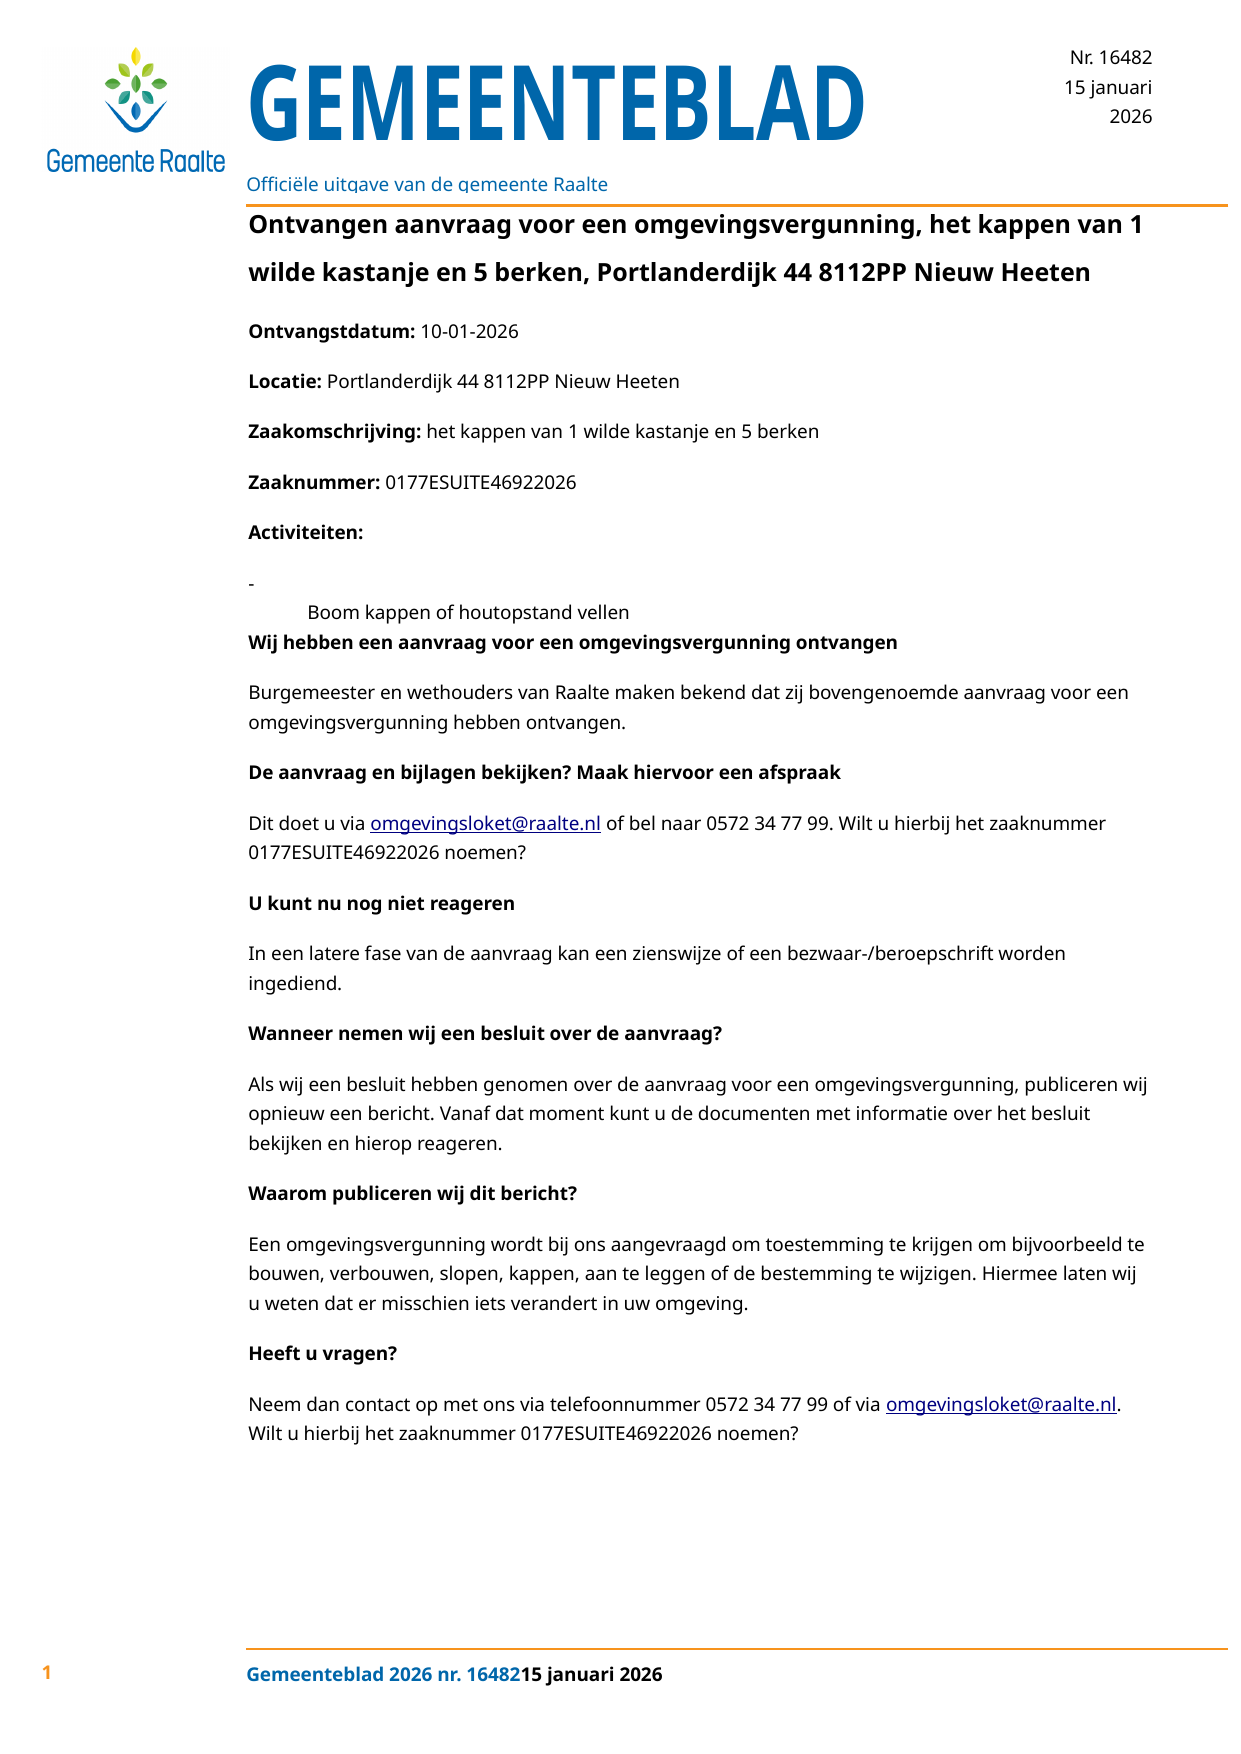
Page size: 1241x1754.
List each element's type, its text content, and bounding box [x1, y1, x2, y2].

text Heeft u vragen? [248, 1340, 1152, 1366]
text Als wij een besluit hebben genomen over de aanvraag voor een omgevingsvergunning, publiceren wij opnieuw een bericht. Vanaf dat moment kunt u de documenten met informatie over het besluit bekijken en hierop reageren. [248, 1071, 1152, 1156]
text Dit doet u via omgevingsloket@raalte.nl of bel naar 0572 34 77 99. Wilt u hierbij het zaaknummer 0177ESUITE46922026 noemen? [248, 810, 1152, 865]
text Wij hebben een aanvraag voor een omgevingsvergunning ontvangen [248, 629, 1152, 655]
text Zaakomschrijving: het kappen van 1 wilde kastanje en 5 berken [248, 419, 1152, 444]
text Activiteiten: [248, 519, 1152, 545]
text De aanvraag en bijlagen bekijken? Maak hiervoor een afspraak [248, 759, 1152, 785]
picture [41, 47, 231, 172]
text Zaaknummer: 0177ESUITE46922026 [248, 469, 1152, 495]
text Wanneer nemen wij een besluit over de aanvraag? [248, 1020, 1152, 1046]
list Boom kappen of houtopstand vellen [248, 599, 1152, 625]
text U kunt nu nog niet reageren [248, 890, 1152, 916]
text Neem dan contact op met ons via telefoonnummer 0572 34 77 99 of via omgevingsloket@raalte.nl. Wilt u hierbij het zaaknummer 0177ESUITE46922026 noemen? [248, 1391, 1152, 1446]
text Waarom publiceren wij dit bericht? [248, 1180, 1152, 1206]
text Locatie: Portlanderdijk 44 8112PP Nieuw Heeten [248, 368, 1152, 394]
text Ontvangstdatum: 10-01-2026 [248, 318, 1152, 344]
text Ontvangen aanvraag voor een omgevingsvergunning, het kappen van 1 wilde kastanje en 5 berken, Portlanderdijk 44 8112PP Nieuw Heeten [248, 207, 1152, 288]
text Burgemeester en wethouders van Raalte maken bekend dat zij bovengenoemde aanvraag voor een omgevingsvergunning hebben ontvangen. [248, 679, 1152, 735]
text Een omgevingsvergunning wordt bij ons aangevraagd om toestemming te krijgen om bijvoorbeeld te bouwen, verbouwen, slopen, kappen, aan te leggen of de bestemming te wijzigen. Hiermee laten wij u weten dat er misschien iets verandert in uw omgeving. [248, 1231, 1152, 1316]
text In een latere fase van de aanvraag kan een zienswijze of een bezwaar-/beroepschrift worden ingediend. [248, 940, 1152, 996]
